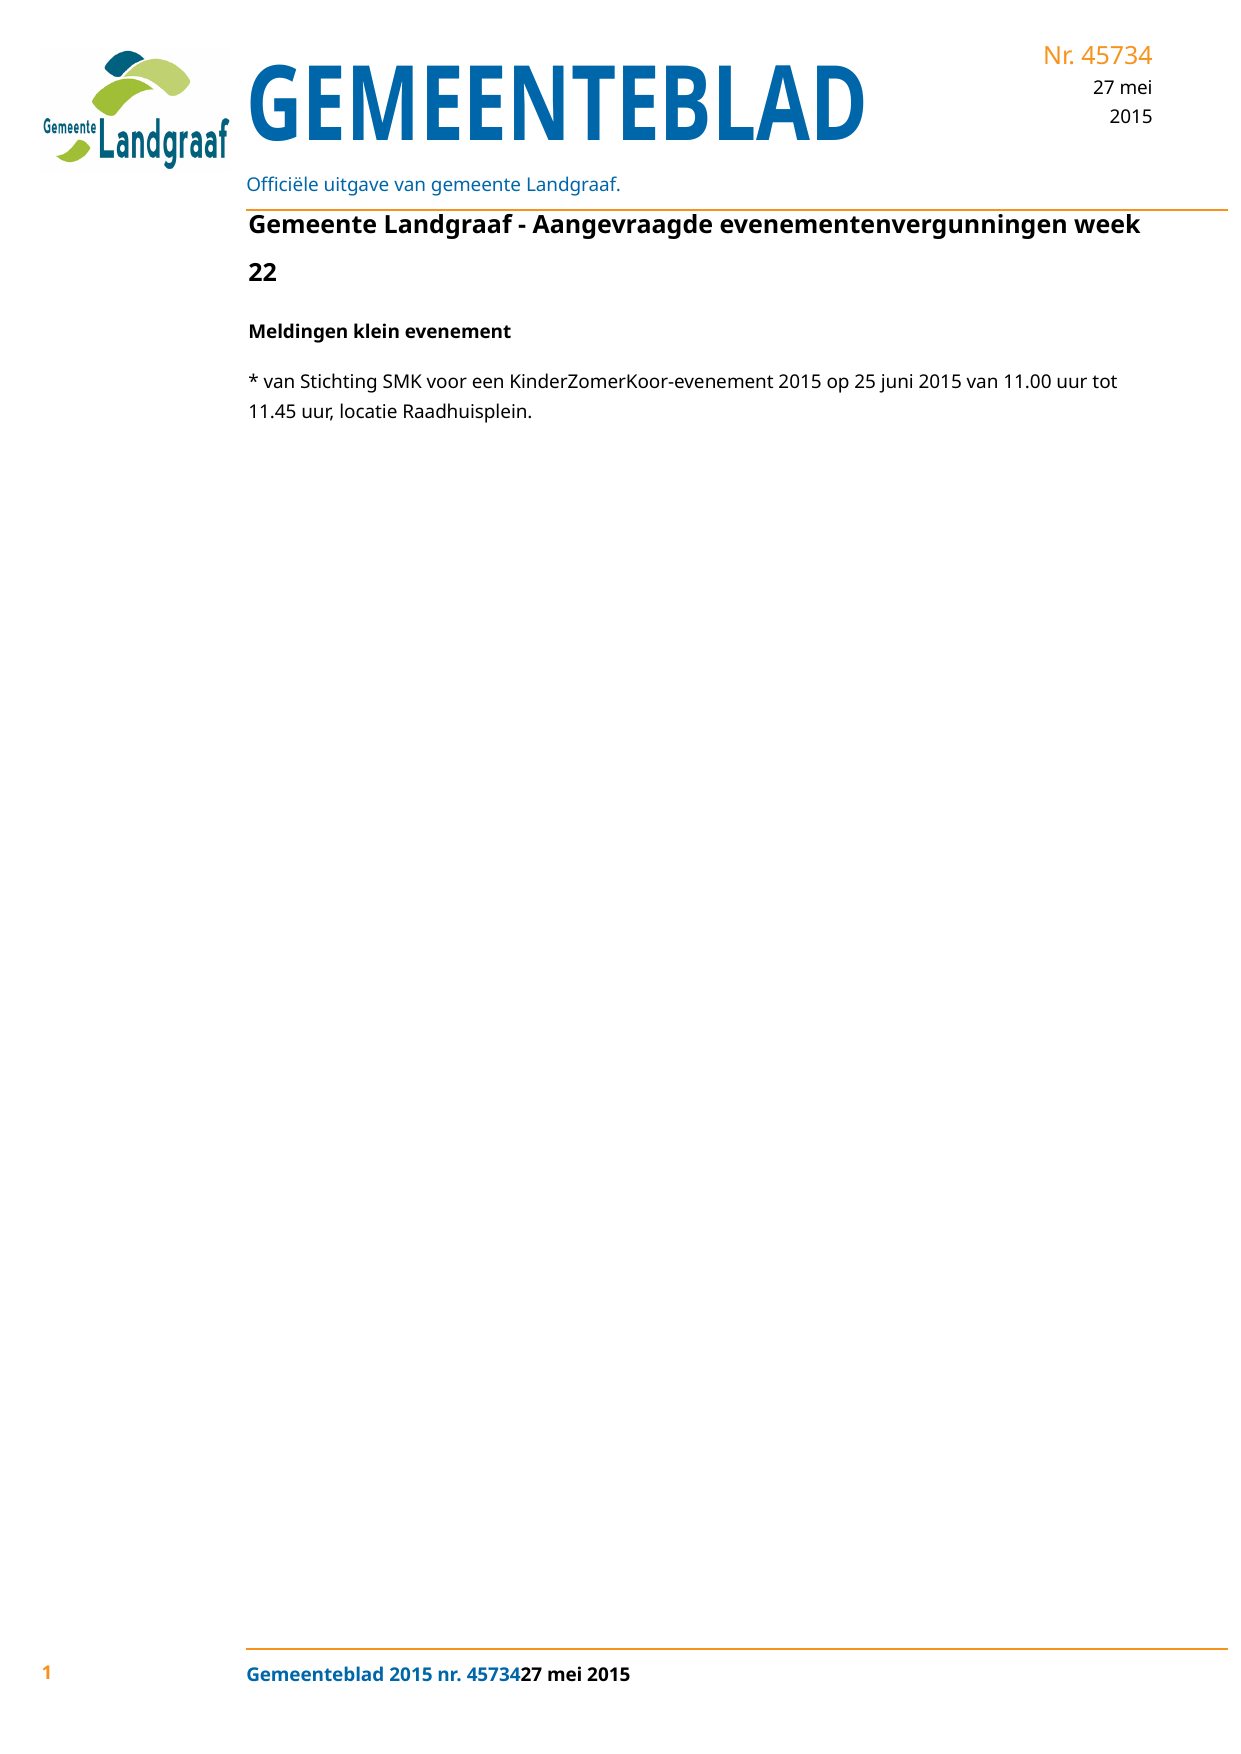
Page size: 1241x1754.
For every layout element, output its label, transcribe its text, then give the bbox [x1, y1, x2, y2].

text * van Stichting SMK voor een KinderZomerKoor-evenement 2015 op 25 juni 2015 van 11.00 uur tot 11.45 uur, locatie Raadhuisplein. [248, 368, 1152, 424]
picture [41, 47, 231, 172]
text Meldingen klein evenement [248, 318, 1152, 344]
text Gemeente Landgraaf - Aangevraagde evenementenvergunningen week 22 [248, 211, 1152, 288]
